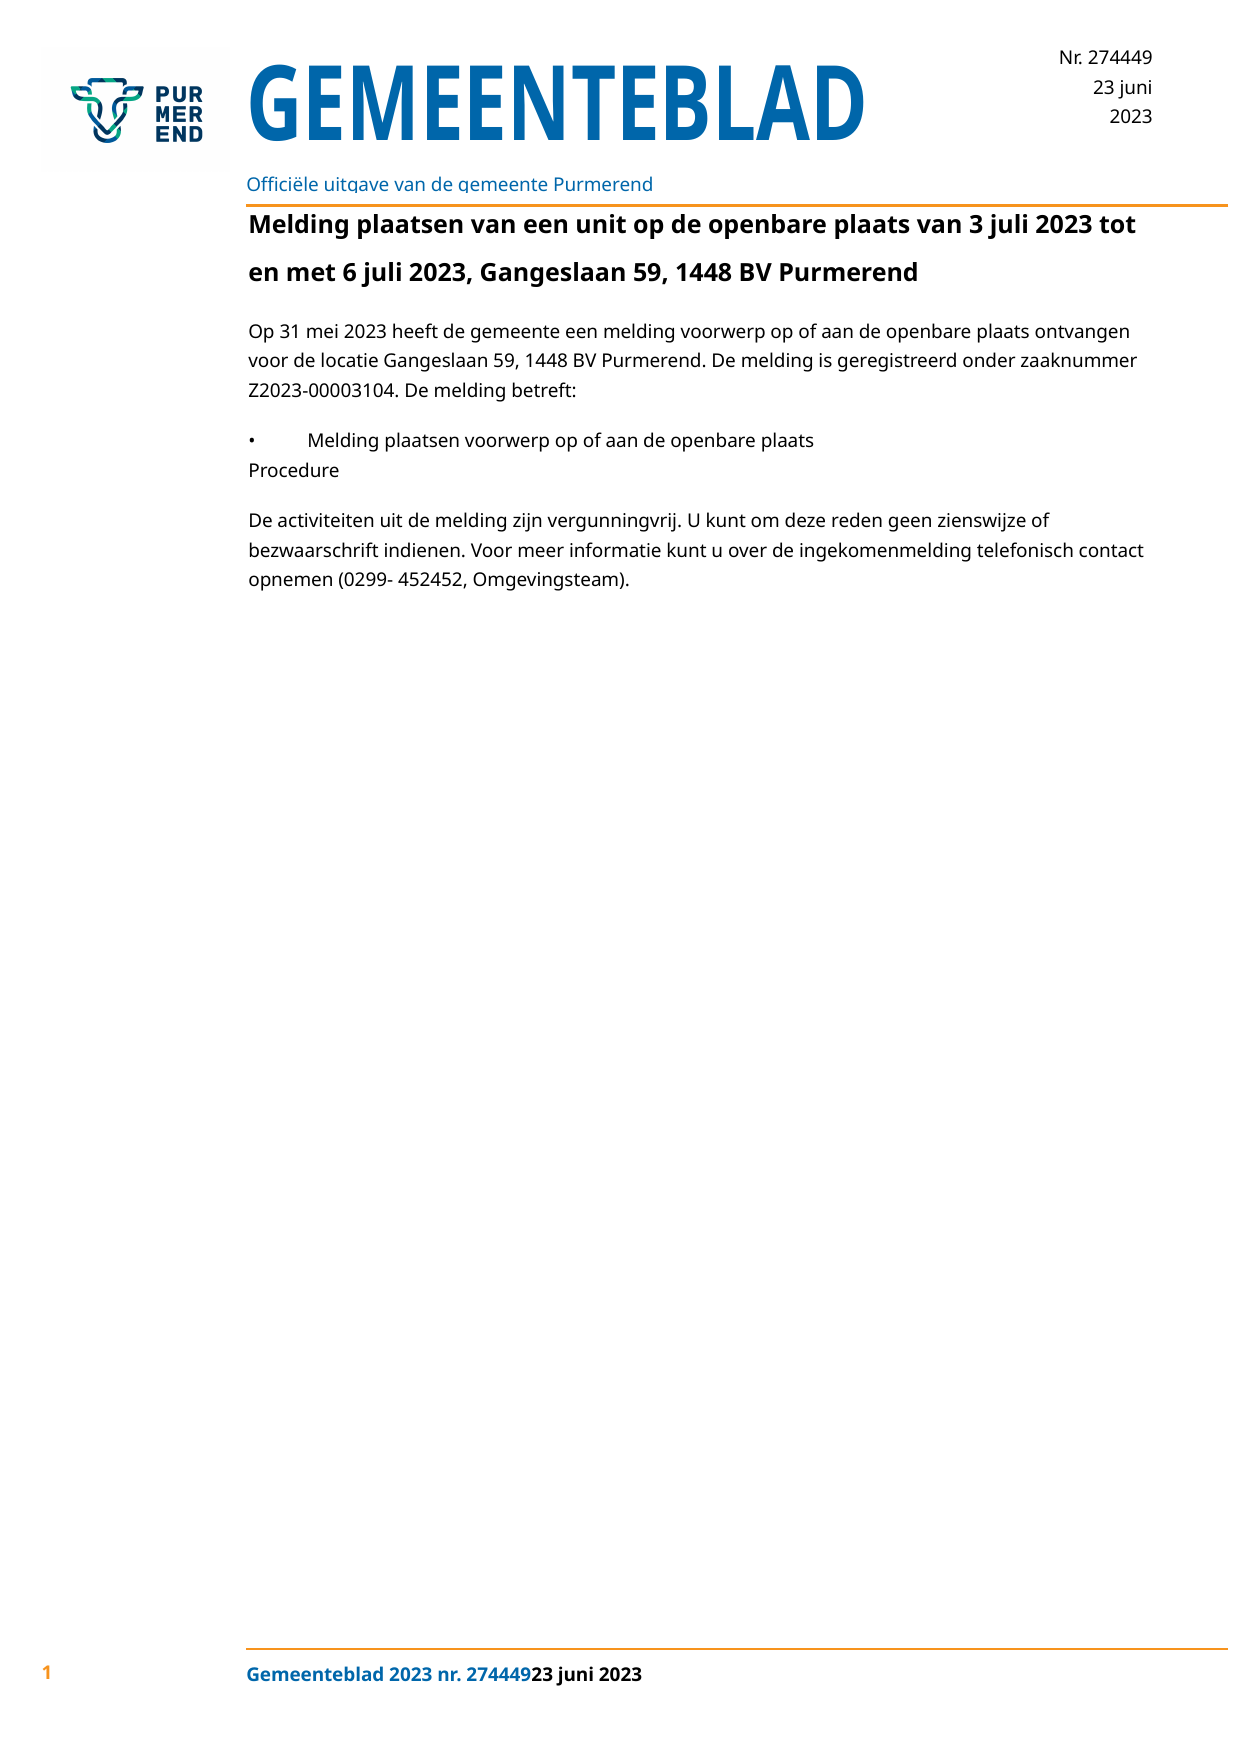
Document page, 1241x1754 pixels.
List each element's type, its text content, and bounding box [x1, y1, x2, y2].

text Procedure [248, 457, 1152, 483]
text Op 31 mei 2023 heeft de gemeente een melding voorwerp op of aan de openbare plaats ontvangen voor de locatie Gangeslaan 59, 1448 BV Purmerend. De melding is geregistreerd onder zaaknummer Z2023-00003104. De melding betreft: [248, 318, 1152, 403]
text De activiteiten uit de melding zijn vergunningvrij. U kunt om deze reden geen zienswijze of bezwaarschrift indienen. Voor meer informatie kunt u over de ingekomenmelding telefonisch contact opnemen (0299- 452452, Omgevingsteam). [248, 507, 1152, 592]
picture [41, 47, 231, 172]
list Melding plaatsen voorwerp op of aan de openbare plaats [248, 427, 1152, 453]
text Melding plaatsen van een unit op de openbare plaats van 3 juli 2023 tot en met 6 juli 2023, Gangeslaan 59, 1448 BV Purmerend [248, 207, 1152, 288]
